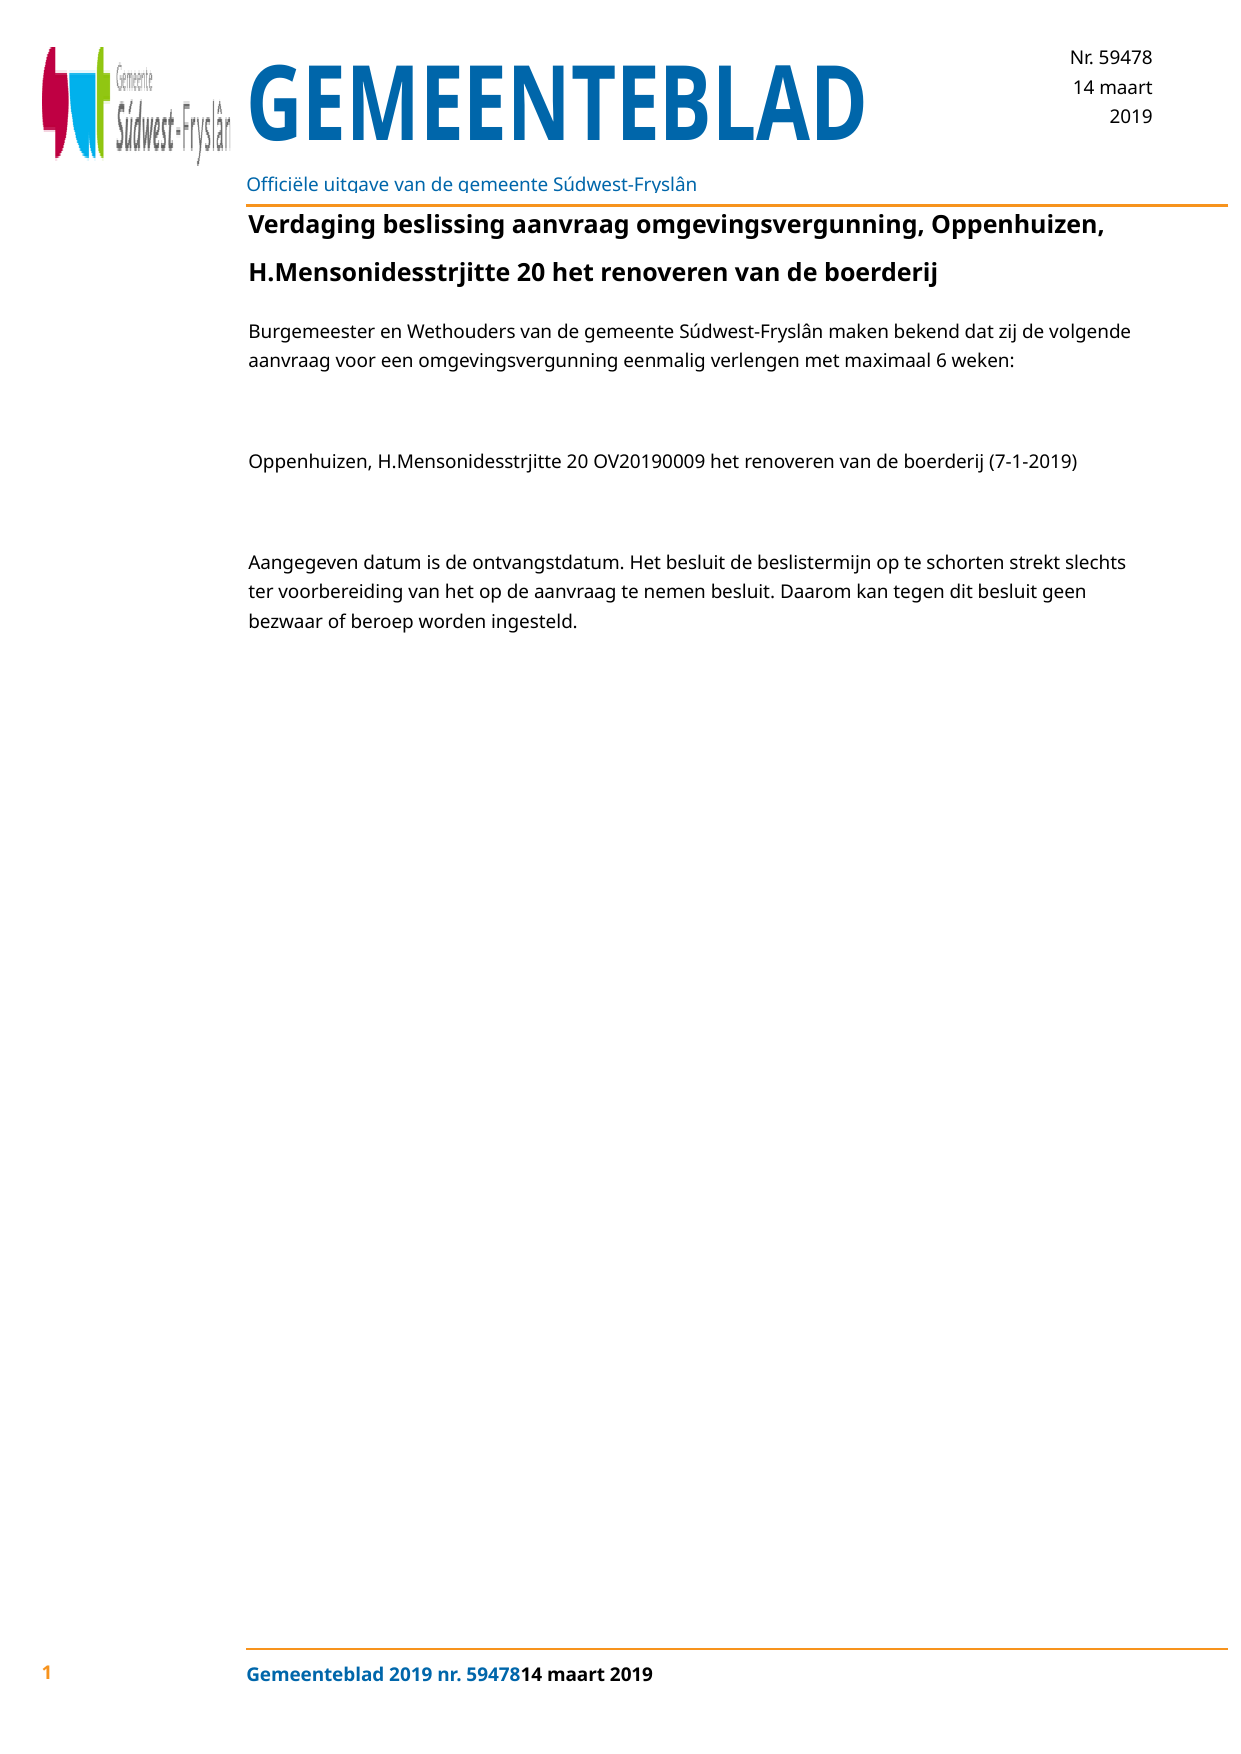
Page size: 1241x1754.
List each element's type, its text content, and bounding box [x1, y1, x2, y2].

text Burgemeester en Wethouders van de gemeente Súdwest-Fryslân maken bekend dat zij de volgende aanvraag voor een omgevingsvergunning eenmalig verlengen met maximaal 6 weken: [248, 318, 1152, 373]
text Oppenhuizen, H.Mensonidesstrjitte 20 OV20190009 het renoveren van de boerderij (7-1-2019) [248, 448, 1152, 474]
text Verdaging beslissing aanvraag omgevingsvergunning, Oppenhuizen, H.Mensonidesstrjitte 20 het renoveren van de boerderij [248, 207, 1152, 288]
picture [41, 47, 231, 172]
text Aangegeven datum is de ontvangstdatum. Het besluit de beslistermijn op te schorten strekt slechts ter voorbereiding van het op de aanvraag te nemen besluit. Daarom kan tegen dit besluit geen bezwaar of beroep worden ingesteld. [248, 549, 1152, 634]
